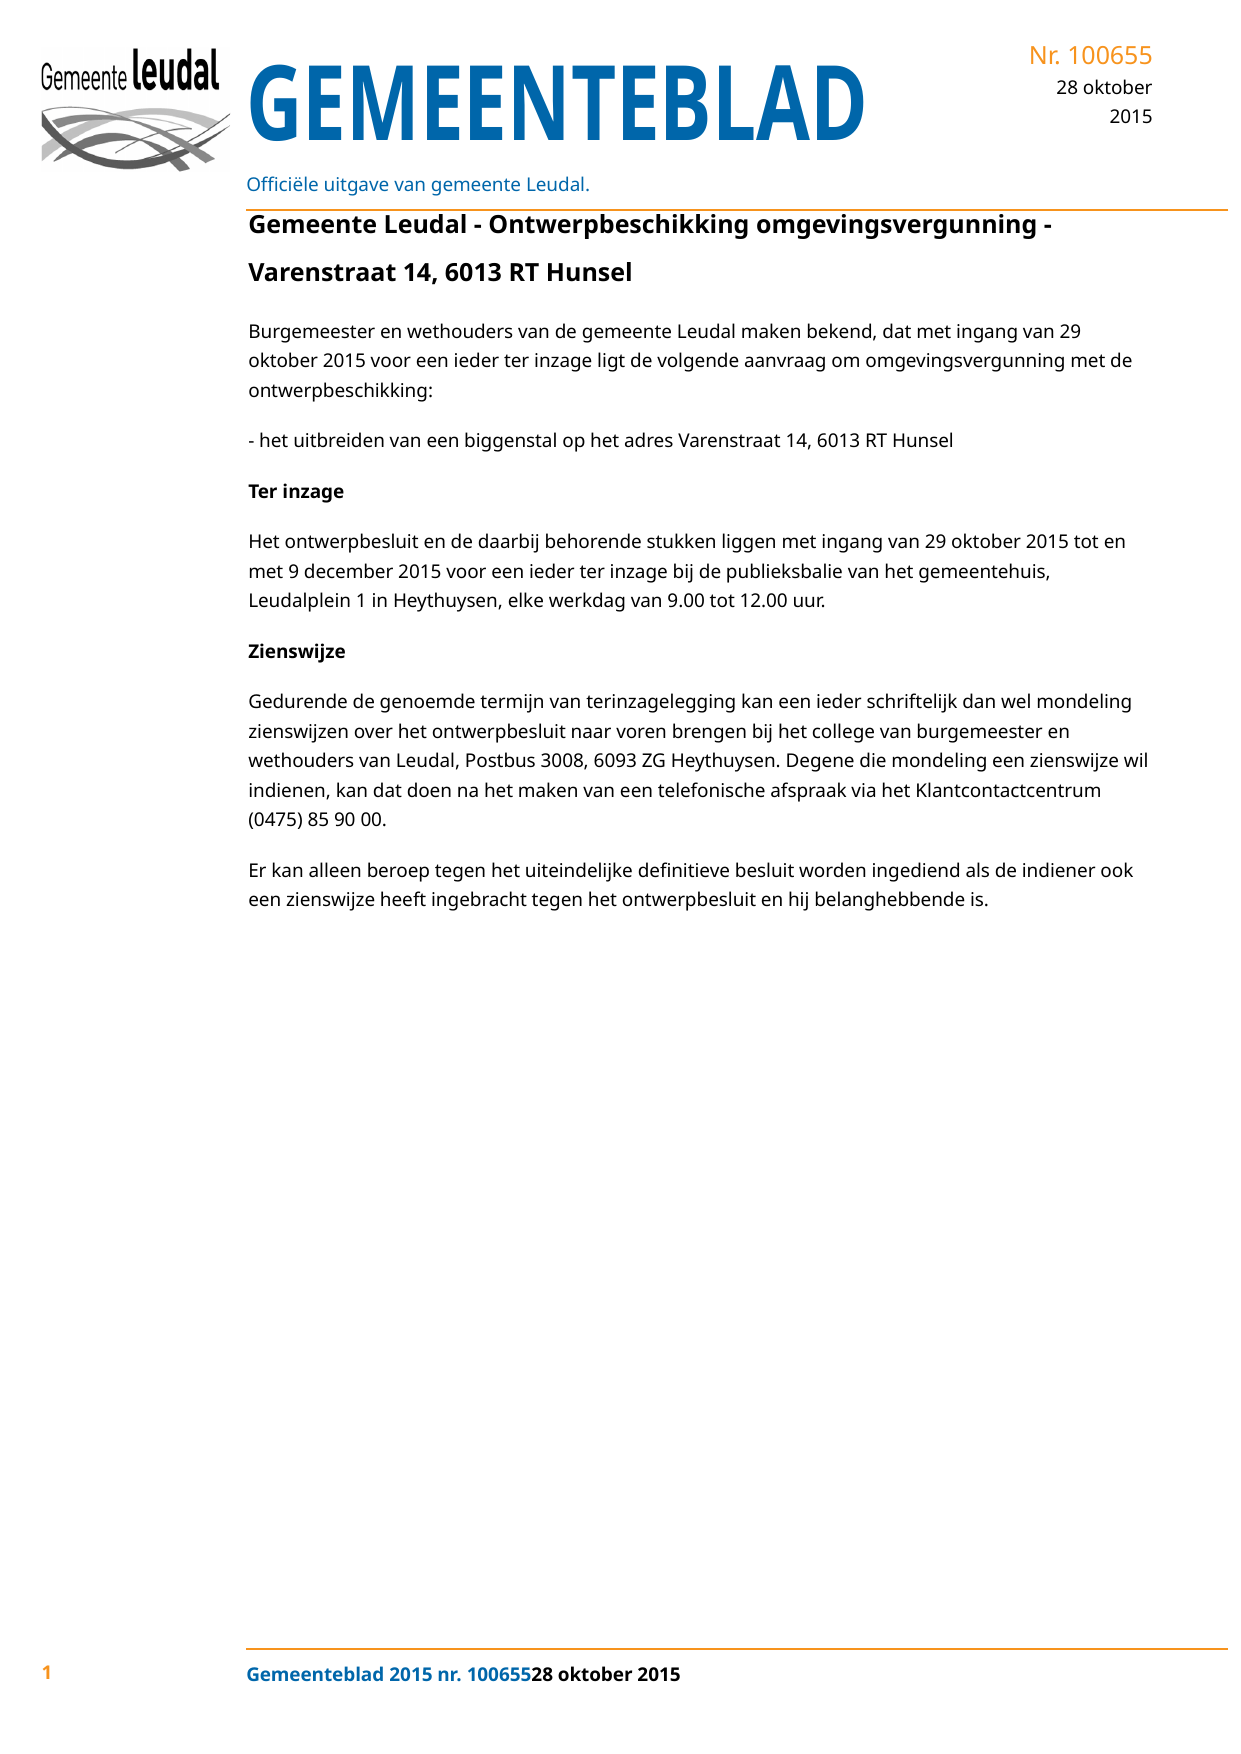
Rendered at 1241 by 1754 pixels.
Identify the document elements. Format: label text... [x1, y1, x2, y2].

text Gedurende de genoemde termijn van terinzagelegging kan een ieder schriftelijk dan wel mondeling zienswijzen over het ontwerpbesluit naar voren brengen bij het college van burgemeester en wethouders van Leudal, Postbus 3008, 6093 ZG Heythuysen. Degene die mondeling een zienswijze wil indienen, kan dat doen na het maken van een telefonische afspraak via het Klantcontactcentrum (0475) 85 90 00. [248, 688, 1152, 832]
text Burgemeester en wethouders van de gemeente Leudal maken bekend, dat met ingang van 29 oktober 2015 voor een ieder ter inzage ligt de volgende aanvraag om omgevingsvergunning met de ontwerpbeschikking: [248, 318, 1152, 403]
text Ter inzage [248, 478, 1152, 504]
text - het uitbreiden van een biggenstal op het adres Varenstraat 14, 6013 RT Hunsel [248, 427, 1152, 453]
text Er kan alleen beroep tegen het uiteindelijke definitieve besluit worden ingediend als de indiener ook een zienswijze heeft ingebracht tegen het ontwerpbesluit en hij belanghebbende is. [248, 857, 1152, 912]
text Gemeente Leudal - Ontwerpbeschikking omgevingsvergunning - Varenstraat 14, 6013 RT Hunsel [248, 211, 1152, 288]
text Zienswijze [248, 638, 1152, 664]
picture [41, 47, 231, 172]
text Het ontwerpbesluit en de daarbij behorende stukken liggen met ingang van 29 oktober 2015 tot en met 9 december 2015 voor een ieder ter inzage bij de publieksbalie van het gemeentehuis, Leudalplein 1 in Heythuysen, elke werkdag van 9.00 tot 12.00 uur. [248, 528, 1152, 613]
